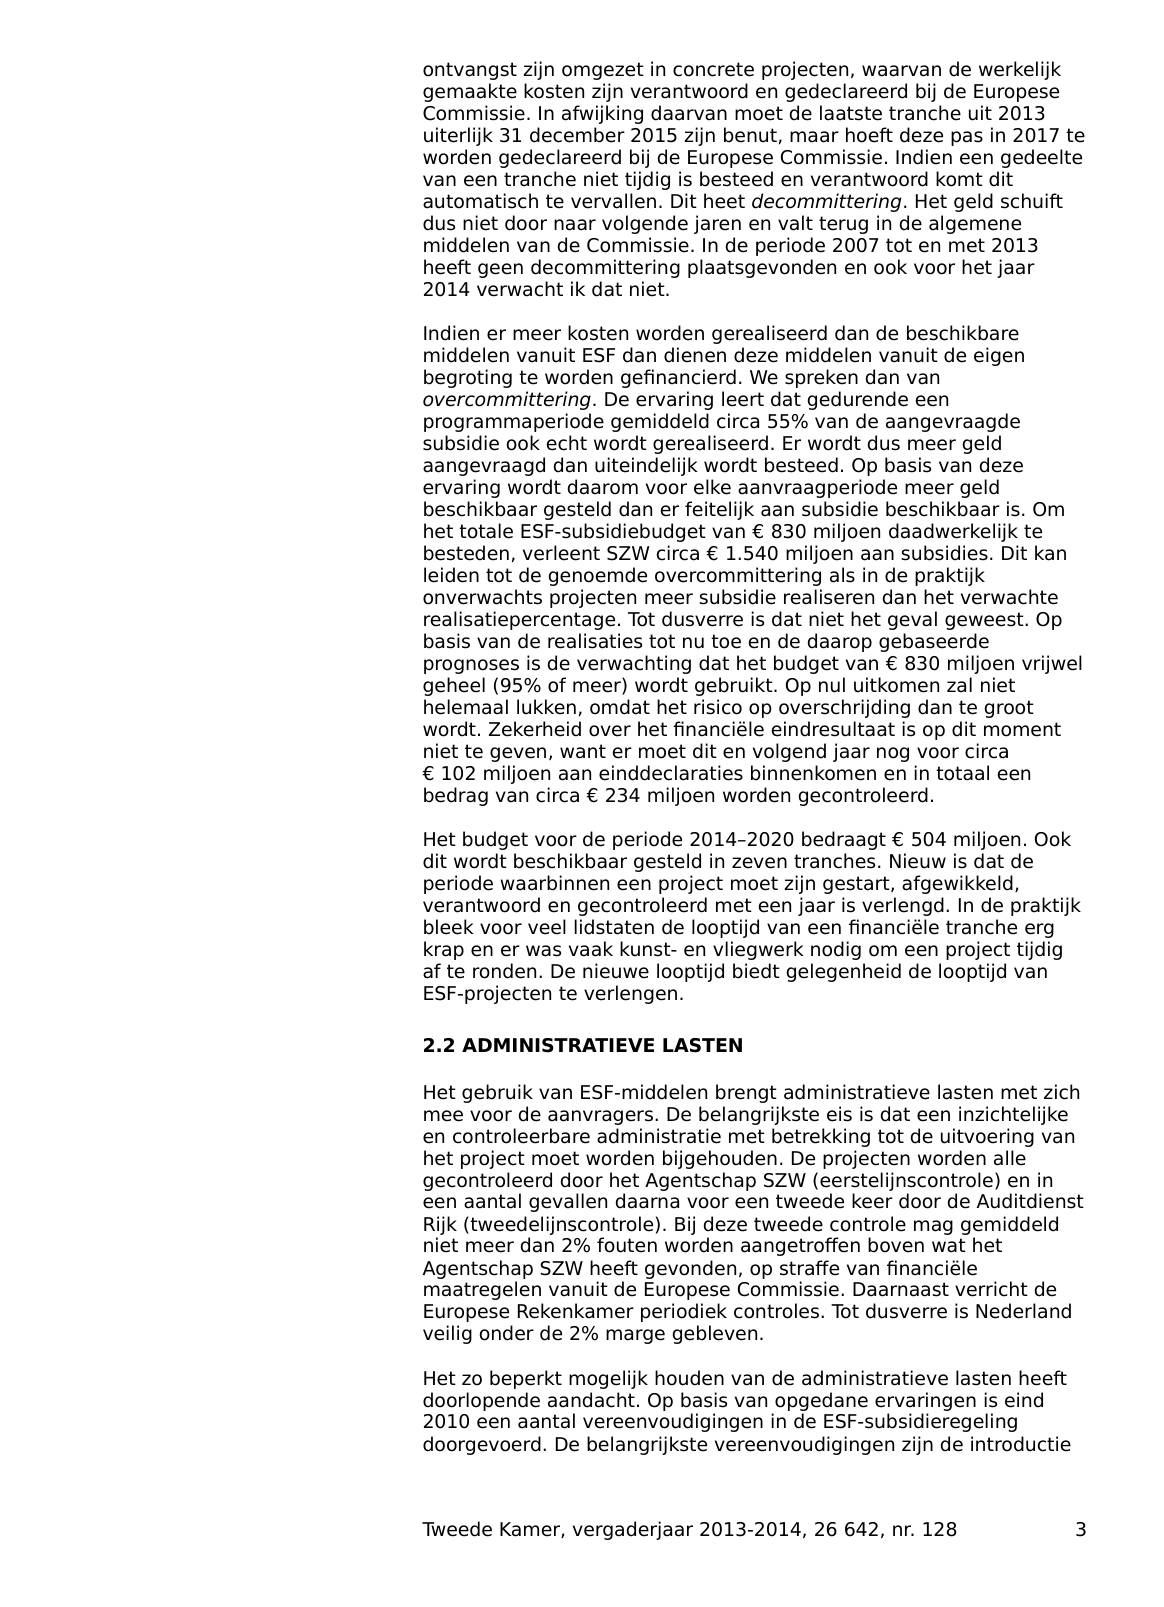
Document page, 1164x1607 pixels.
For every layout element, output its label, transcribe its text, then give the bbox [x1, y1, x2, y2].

text Het gebruik van ESF-middelen brengt administratieve lasten met zich mee voor de aanvragers. De belangrijkste eis is dat een inzichtelijke en controleerbare administratie met betrekking tot de uitvoering van het project moet worden bijgehouden. De projecten worden alle gecontroleerd door het Agentschap SZW (eerstelijnscontrole) en in een aantal gevallen daarna voor een tweede keer door de Auditdienst Rijk (tweedelijnscontrole). Bij deze tweede controle mag gemiddeld niet meer dan 2% fouten worden aangetroffen boven wat het Agentschap SZW heeft gevonden, op straffe van financiële maatregelen vanuit de Europese Commissie. Daarnaast verricht de Europese Rekenkamer periodiek controles. Tot dusverre is Nederland veilig onder de 2% marge gebleven. [422, 1082, 1087, 1345]
text Indien er meer kosten worden gerealiseerd dan de beschikbare middelen vanuit ESF dan dienen deze middelen vanuit de eigen begroting te worden gefinancierd. We spreken dan van overcommittering. De ervaring leert dat gedurende een programmaperiode gemiddeld circa 55% van de aangevraagde subsidie ook echt wordt gerealiseerd. Er wordt dus meer geld aangevraagd dan uiteindelijk wordt besteed. Op basis van deze ervaring wordt daarom voor elke aanvraagperiode meer geld beschikbaar gesteld dan er feitelijk aan subsidie beschikbaar is. Om het totale ESF-subsidiebudget van € 830 miljoen daadwerkelijk te besteden, verleent SZW circa € 1.540 miljoen aan subsidies. Dit kan leiden tot de genoemde overcommittering als in de praktijk onverwachts projecten meer subsidie realiseren dan het verwachte realisatiepercentage. Tot dusverre is dat niet het geval geweest. Op basis van de realisaties tot nu toe en de daarop gebaseerde prognoses is de verwachting dat het budget van € 830 miljoen vrijwel geheel (95% of meer) wordt gebruikt. Op nul uitkomen zal niet helemaal lukken, omdat het risico op overschrijding dan te groot wordt. Zekerheid over het financiële eindresultaat is op dit moment niet te geven, want er moet dit en volgend jaar nog voor circa € 102 miljoen aan einddeclaraties binnenkomen en in totaal een bedrag van circa € 234 miljoen worden gecontroleerd. [422, 323, 1087, 807]
text ontvangst zijn omgezet in concrete projecten, waarvan de werkelijk gemaakte kosten zijn verantwoord en gedeclareerd bij de Europese Commissie. In afwijking daarvan moet de laatste tranche uit 2013 uiterlijk 31 december 2015 zijn benut, maar hoeft deze pas in 2017 te worden gedeclareerd bij de Europese Commissie. Indien een gedeelte van een tranche niet tijdig is besteed en verantwoord komt dit automatisch te vervallen. Dit heet decommittering. Het geld schuift dus niet door naar volgende jaren en valt terug in de algemene middelen van de Commissie. In de periode 2007 tot en met 2013 heeft geen decommittering plaatsgevonden en ook voor het jaar 2014 verwacht ik dat niet. [422, 59, 1087, 301]
text Het zo beperkt mogelijk houden van de administratieve lasten heeft doorlopende aandacht. Op basis van opgedane ervaringen is eind 2010 een aantal vereenvoudigingen in de ESF-subsidieregeling doorgevoerd. De belangrijkste vereenvoudigingen zijn de introductie [422, 1367, 1087, 1455]
text Het budget voor de periode 2014–2020 bedraagt € 504 miljoen. Ook dit wordt beschikbaar gesteld in zeven tranches. Nieuw is dat de periode waarbinnen een project moet zijn gestart, afgewikkeld, verantwoord en gecontroleerd met een jaar is verlengd. In de praktijk bleek voor veel lidstaten de looptijd van een financiële tranche erg krap en er was vaak kunst- en vliegwerk nodig om een project tijdig af te ronden. De nieuwe looptijd biedt gelegenheid de looptijd van ESF-projecten te verlengen. [422, 829, 1087, 1004]
subtitle 2.2 ADMINISTRATIEVE LASTEN [422, 1034, 1087, 1057]
